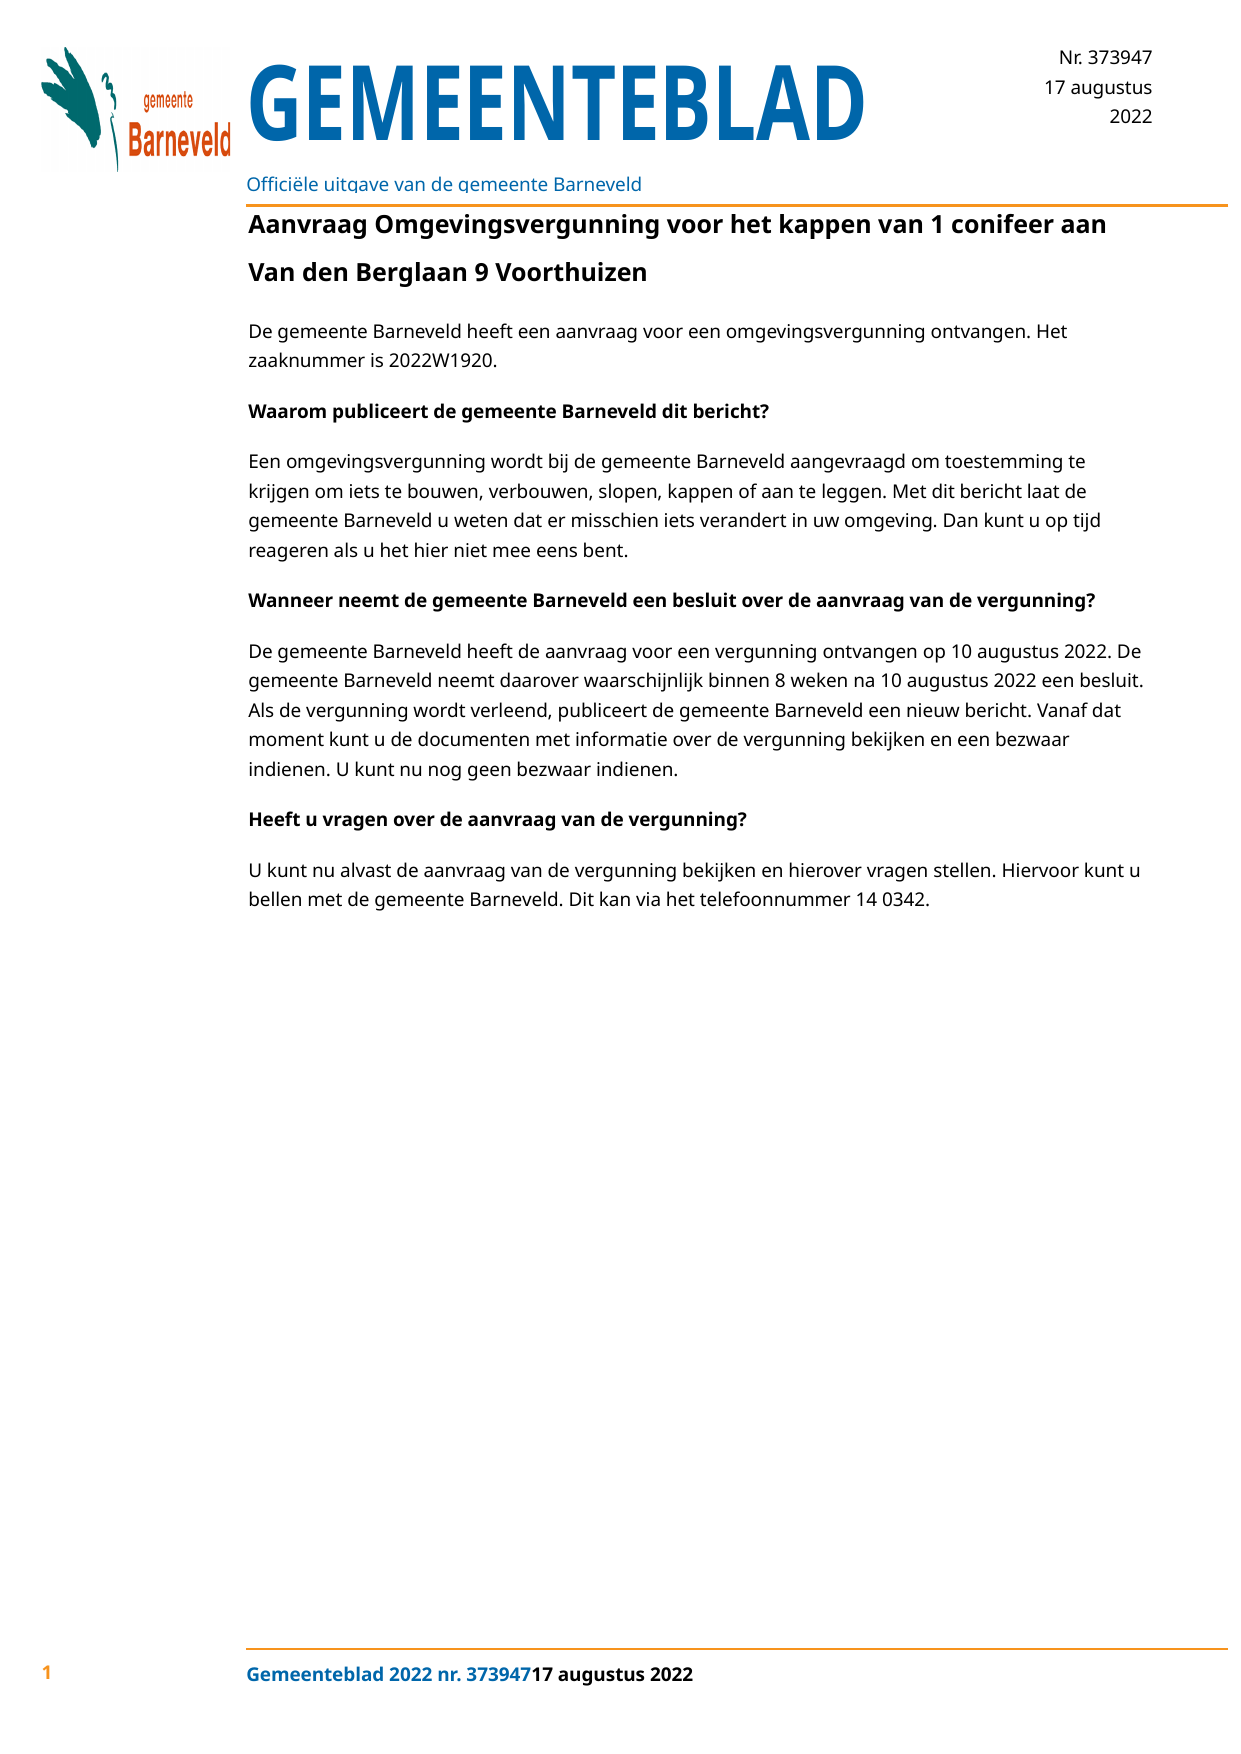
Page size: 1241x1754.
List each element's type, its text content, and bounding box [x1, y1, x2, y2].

text Heeft u vragen over de aanvraag van de vergunning? [248, 807, 1152, 832]
text Wanneer neemt de gemeente Barneveld een besluit over de aanvraag van de vergunning? [248, 587, 1152, 613]
text Waarom publiceert de gemeente Barneveld dit bericht? [248, 398, 1152, 424]
text U kunt nu alvast de aanvraag van de vergunning bekijken en hierover vragen stellen. Hiervoor kunt u bellen met de gemeente Barneveld. Dit kan via het telefoonnummer 14 0342. [248, 857, 1152, 912]
text De gemeente Barneveld heeft de aanvraag voor een vergunning ontvangen op 10 augustus 2022. De gemeente Barneveld neemt daarover waarschijnlijk binnen 8 weken na 10 augustus 2022 een besluit. Als de vergunning wordt verleend, publiceert de gemeente Barneveld een nieuw bericht. Vanaf dat moment kunt u de documenten met informatie over de vergunning bekijken en een bezwaar indienen. U kunt nu nog geen bezwaar indienen. [248, 638, 1152, 782]
text Aanvraag Omgevingsvergunning voor het kappen van 1 conifeer aan Van den Berglaan 9 Voorthuizen [248, 207, 1152, 288]
text De gemeente Barneveld heeft een aanvraag voor een omgevingsvergunning ontvangen. Het zaaknummer is 2022W1920. [248, 318, 1152, 373]
text Een omgevingsvergunning wordt bij de gemeente Barneveld aangevraagd om toestemming te krijgen om iets te bouwen, verbouwen, slopen, kappen of aan te leggen. Met dit bericht laat de gemeente Barneveld u weten dat er misschien iets verandert in uw omgeving. Dan kunt u op tijd reageren als u het hier niet mee eens bent. [248, 448, 1152, 563]
picture [41, 47, 231, 172]
